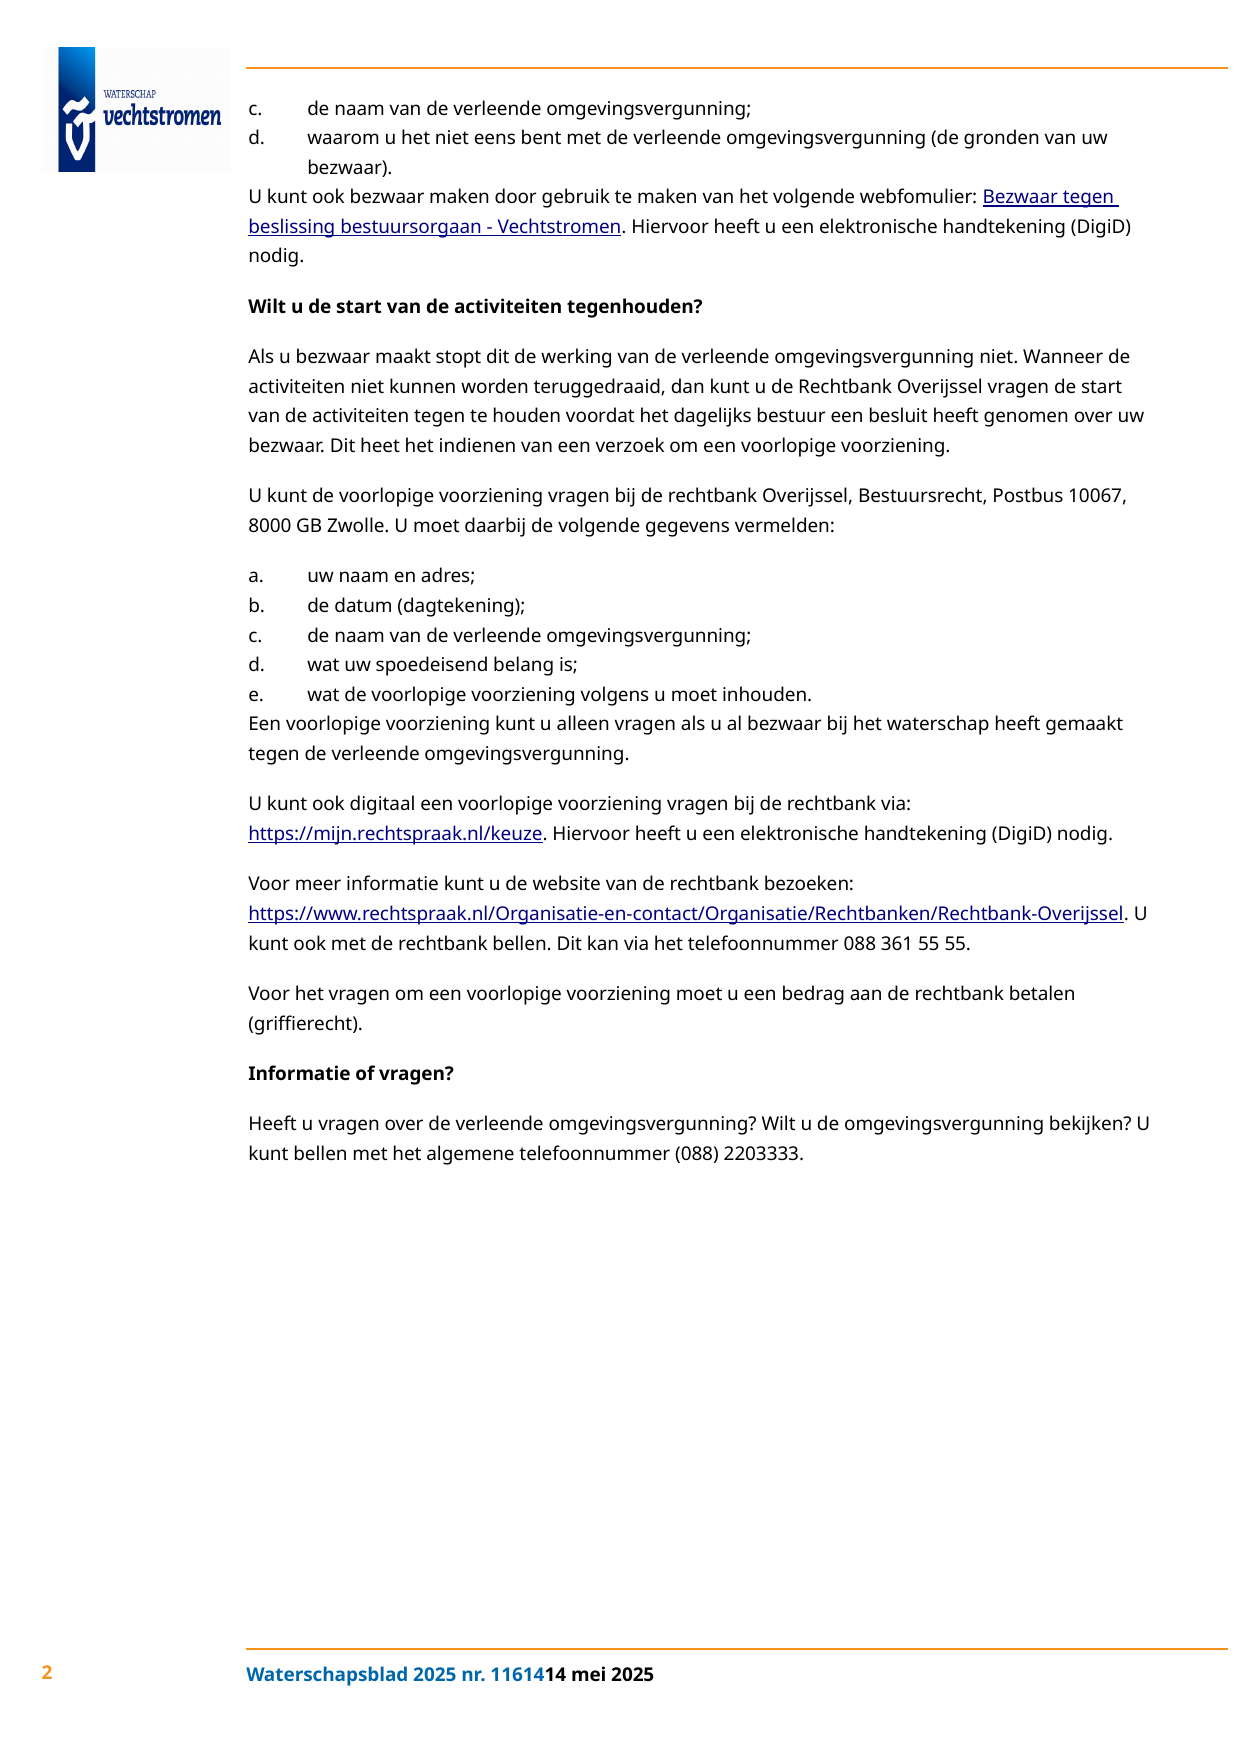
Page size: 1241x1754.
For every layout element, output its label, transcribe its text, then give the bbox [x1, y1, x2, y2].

text U kunt ook bezwaar maken door gebruik te maken van het volgende webfomulier: Bezwaar tegen beslissing bestuursorgaan - Vechtstromen. Hiervoor heeft u een elektronische handtekening (DigiD) nodig. [248, 183, 1152, 268]
list de naam van de verleende omgevingsvergunning; [248, 95, 1152, 121]
list uw naam en adres; [248, 563, 1152, 588]
list wat uw spoedeisend belang is; [248, 651, 1152, 677]
text U kunt de voorlopige voorziening vragen bij de rechtbank Overijssel, Bestuursrecht, Postbus 10067, 8000 GB Zwolle. U moet daarbij de volgende gegevens vermelden: [248, 483, 1152, 538]
text Heeft u vragen over de verleende omgevingsvergunning? Wilt u de omgevingsvergunning bekijken? U kunt bellen met het algemene telefoonnummer (088) 2203333. [248, 1111, 1152, 1166]
text Wilt u de start van de activiteiten tegenhouden? [248, 293, 1152, 319]
text U kunt ook digitaal een voorlopige voorziening vragen bij de rechtbank via: https://mijn.rechtspraak.nl/keuze. Hiervoor heeft u een elektronische handtekening (DigiD) nodig. [248, 791, 1152, 846]
text Als u bezwaar maakt stopt dit de werking van de verleende omgevingsvergunning niet. Wanneer de activiteiten niet kunnen worden teruggedraaid, dan kunt u de Rechtbank Overijssel vragen de start van de activiteiten tegen te houden voordat het dagelijks bestuur een besluit heeft genomen over uw bezwaar. Dit heet het indienen van een verzoek om een voorlopige voorziening. [248, 343, 1152, 458]
text Informatie of vragen? [248, 1060, 1152, 1086]
list wat de voorlopige voorziening volgens u moet inhouden. [248, 681, 1152, 707]
text Een voorlopige voorziening kunt u alleen vragen als u al bezwaar bij het waterschap heeft gemaakt tegen de verleende omgevingsvergunning. [248, 711, 1152, 766]
text Voor meer informatie kunt u de website van de rechtbank bezoeken: https://www.rechtspraak.nl/Organisatie-en-contact/Organisatie/Rechtbanken/Rechtbank-Overijssel. U kunt ook met de rechtbank bellen. Dit kan via het telefoonnummer 088 361 55 55. [248, 871, 1152, 956]
list de naam van de verleende omgevingsvergunning; [248, 622, 1152, 648]
list de datum (dagtekening); [248, 592, 1152, 618]
text Voor het vragen om een voorlopige voorziening moet u een bedrag aan de rechtbank betalen (griffierecht). [248, 980, 1152, 1036]
picture [41, 47, 231, 172]
list waarom u het niet eens bent met de verleende omgevingsvergunning (de gronden van uw bezwaar). [248, 124, 1152, 180]
